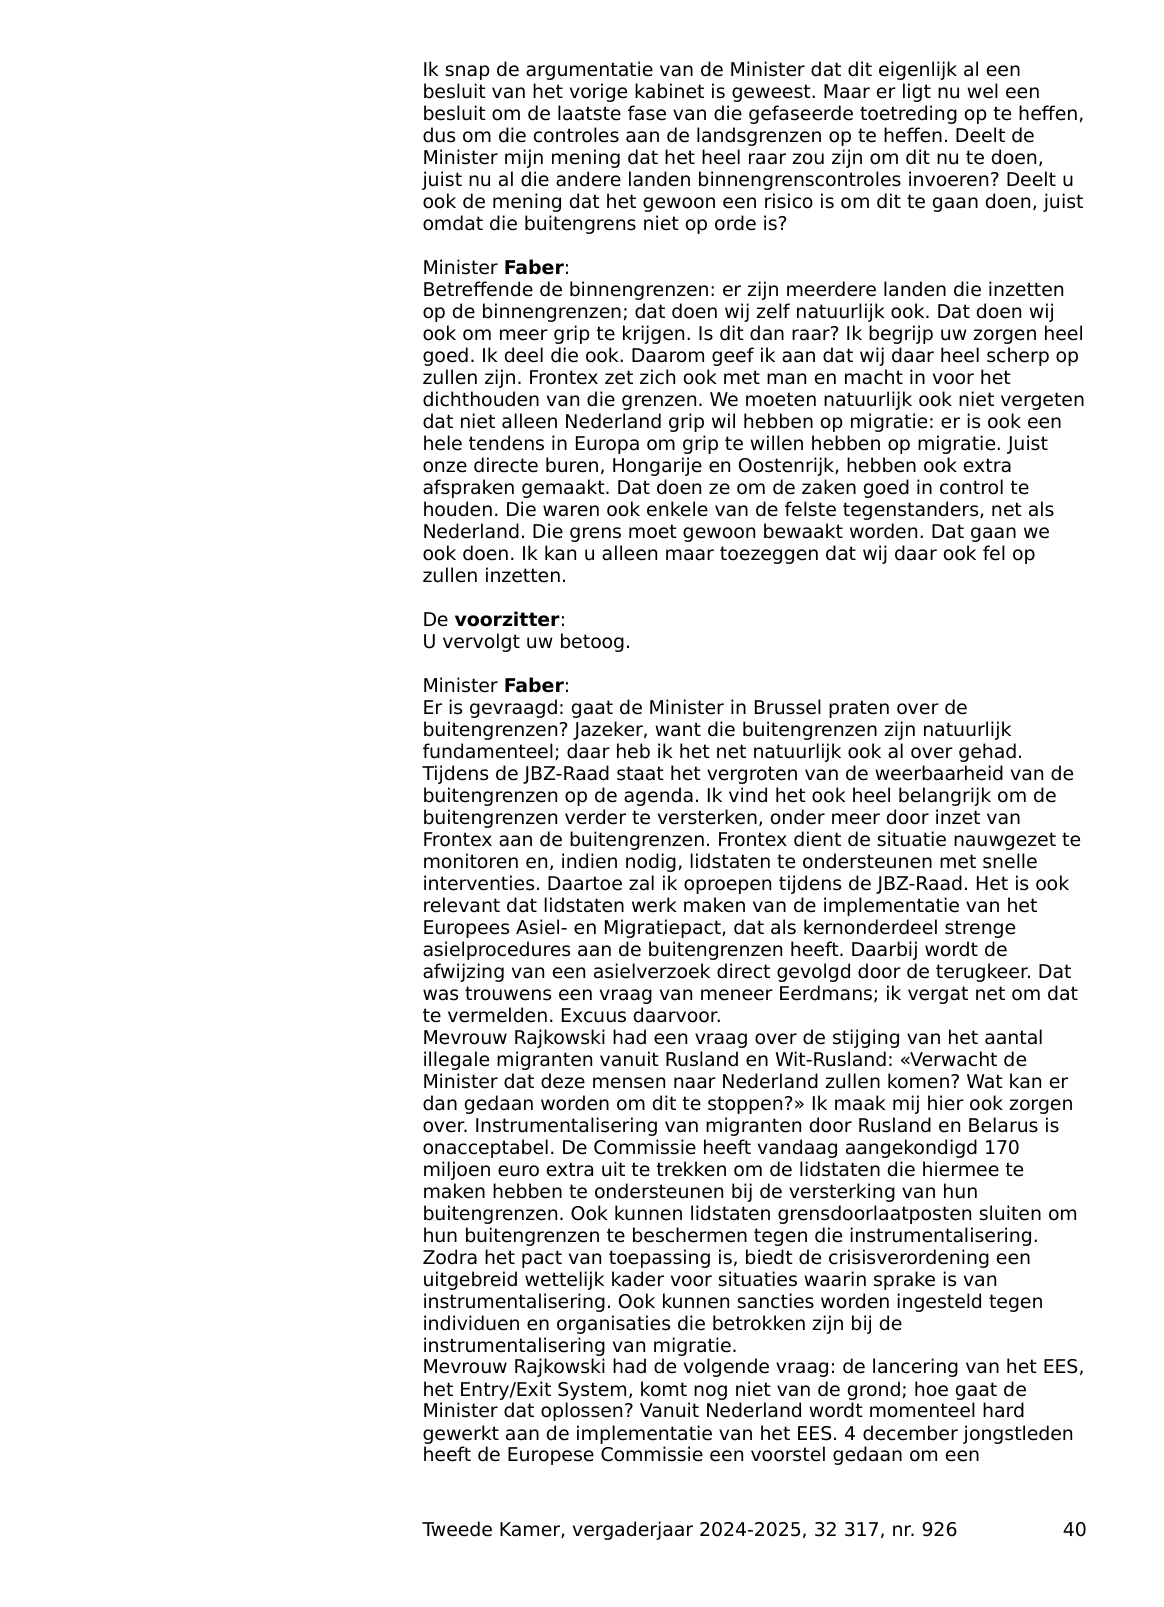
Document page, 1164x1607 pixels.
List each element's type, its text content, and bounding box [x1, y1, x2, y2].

text Er is gevraagd: gaat de Minister in Brussel praten over de buitengrenzen? Jazeker, want die buitengrenzen zijn natuurlijk fundamenteel; daar heb ik het net natuurlijk ook al over gehad. Tijdens de JBZ-Raad staat het vergroten van de weerbaarheid van de buitengrenzen op de agenda. Ik vind het ook heel belangrijk om de buitengrenzen verder te versterken, onder meer door inzet van Frontex aan de buitengrenzen. Frontex dient de situatie nauwgezet te monitoren en, indien nodig, lidstaten te ondersteunen met snelle interventies. Daartoe zal ik oproepen tijdens de JBZ-Raad. Het is ook relevant dat lidstaten werk maken van de implementatie van het Europees Asiel- en Migratiepact, dat als kernonderdeel strenge asielprocedures aan de buitengrenzen heeft. Daarbij wordt de afwijzing van een asielverzoek direct gevolgd door de terugkeer. Dat was trouwens een vraag van meneer Eerdmans; ik vergat net om dat te vermelden. Excuus daarvoor. [422, 697, 1087, 1027]
text Mevrouw Rajkowski had de volgende vraag: de lancering van het EES, het Entry/Exit System, komt nog niet van de grond; hoe gaat de Minister dat oplossen? Vanuit Nederland wordt momenteel hard gewerkt aan de implementatie van het EES. 4 december jongstleden heeft de Europese Commissie een voorstel gedaan om een [422, 1356, 1087, 1466]
text Ik snap de argumentatie van de Minister dat dit eigenlijk al een besluit van het vorige kabinet is geweest. Maar er ligt nu wel een besluit om de laatste fase van die gefaseerde toetreding op te heffen, dus om die controles aan de landsgrenzen op te heffen. Deelt de Minister mijn mening dat het heel raar zou zijn om dit nu te doen, juist nu al die andere landen binnengrenscontroles invoeren? Deelt u ook de mening dat het gewoon een risico is om dit te gaan doen, juist omdat die buitengrens niet op orde is? [422, 59, 1087, 235]
text U vervolgt uw betoog. [422, 631, 1087, 653]
text De voorzitter: [422, 609, 1087, 631]
text Minister Faber: [422, 675, 1087, 697]
text Betreffende de binnengrenzen: er zijn meerdere landen die inzetten op de binnengrenzen; dat doen wij zelf natuurlijk ook. Dat doen wij ook om meer grip te krijgen. Is dit dan raar? Ik begrijp uw zorgen heel goed. Ik deel die ook. Daarom geef ik aan dat wij daar heel scherp op zullen zijn. Frontex zet zich ook met man en macht in voor het dichthouden van die grenzen. We moeten natuurlijk ook niet vergeten dat niet alleen Nederland grip wil hebben op migratie: er is ook een hele tendens in Europa om grip te willen hebben op migratie. Juist onze directe buren, Hongarije en Oostenrijk, hebben ook extra afspraken gemaakt. Dat doen ze om de zaken goed in control te houden. Die waren ook enkele van de felste tegenstanders, net als Nederland. Die grens moet gewoon bewaakt worden. Dat gaan we ook doen. Ik kan u alleen maar toezeggen dat wij daar ook fel op zullen inzetten. [422, 279, 1087, 587]
text Minister Faber: [422, 257, 1087, 279]
text Mevrouw Rajkowski had een vraag over de stijging van het aantal illegale migranten vanuit Rusland en Wit-Rusland: «Verwacht de Minister dat deze mensen naar Nederland zullen komen? Wat kan er dan gedaan worden om dit te stoppen?» Ik maak mij hier ook zorgen over. Instrumentalisering van migranten door Rusland en Belarus is onacceptabel. De Commissie heeft vandaag aangekondigd 170 miljoen euro extra uit te trekken om de lidstaten die hiermee te maken hebben te ondersteunen bij de versterking van hun buitengrenzen. Ook kunnen lidstaten grensdoorlaatposten sluiten om hun buitengrenzen te beschermen tegen die instrumentalisering. Zodra het pact van toepassing is, biedt de crisisverordening een uitgebreid wettelijk kader voor situaties waarin sprake is van instrumentalisering. Ook kunnen sancties worden ingesteld tegen individuen en organisaties die betrokken zijn bij de instrumentalisering van migratie. [422, 1027, 1087, 1356]
